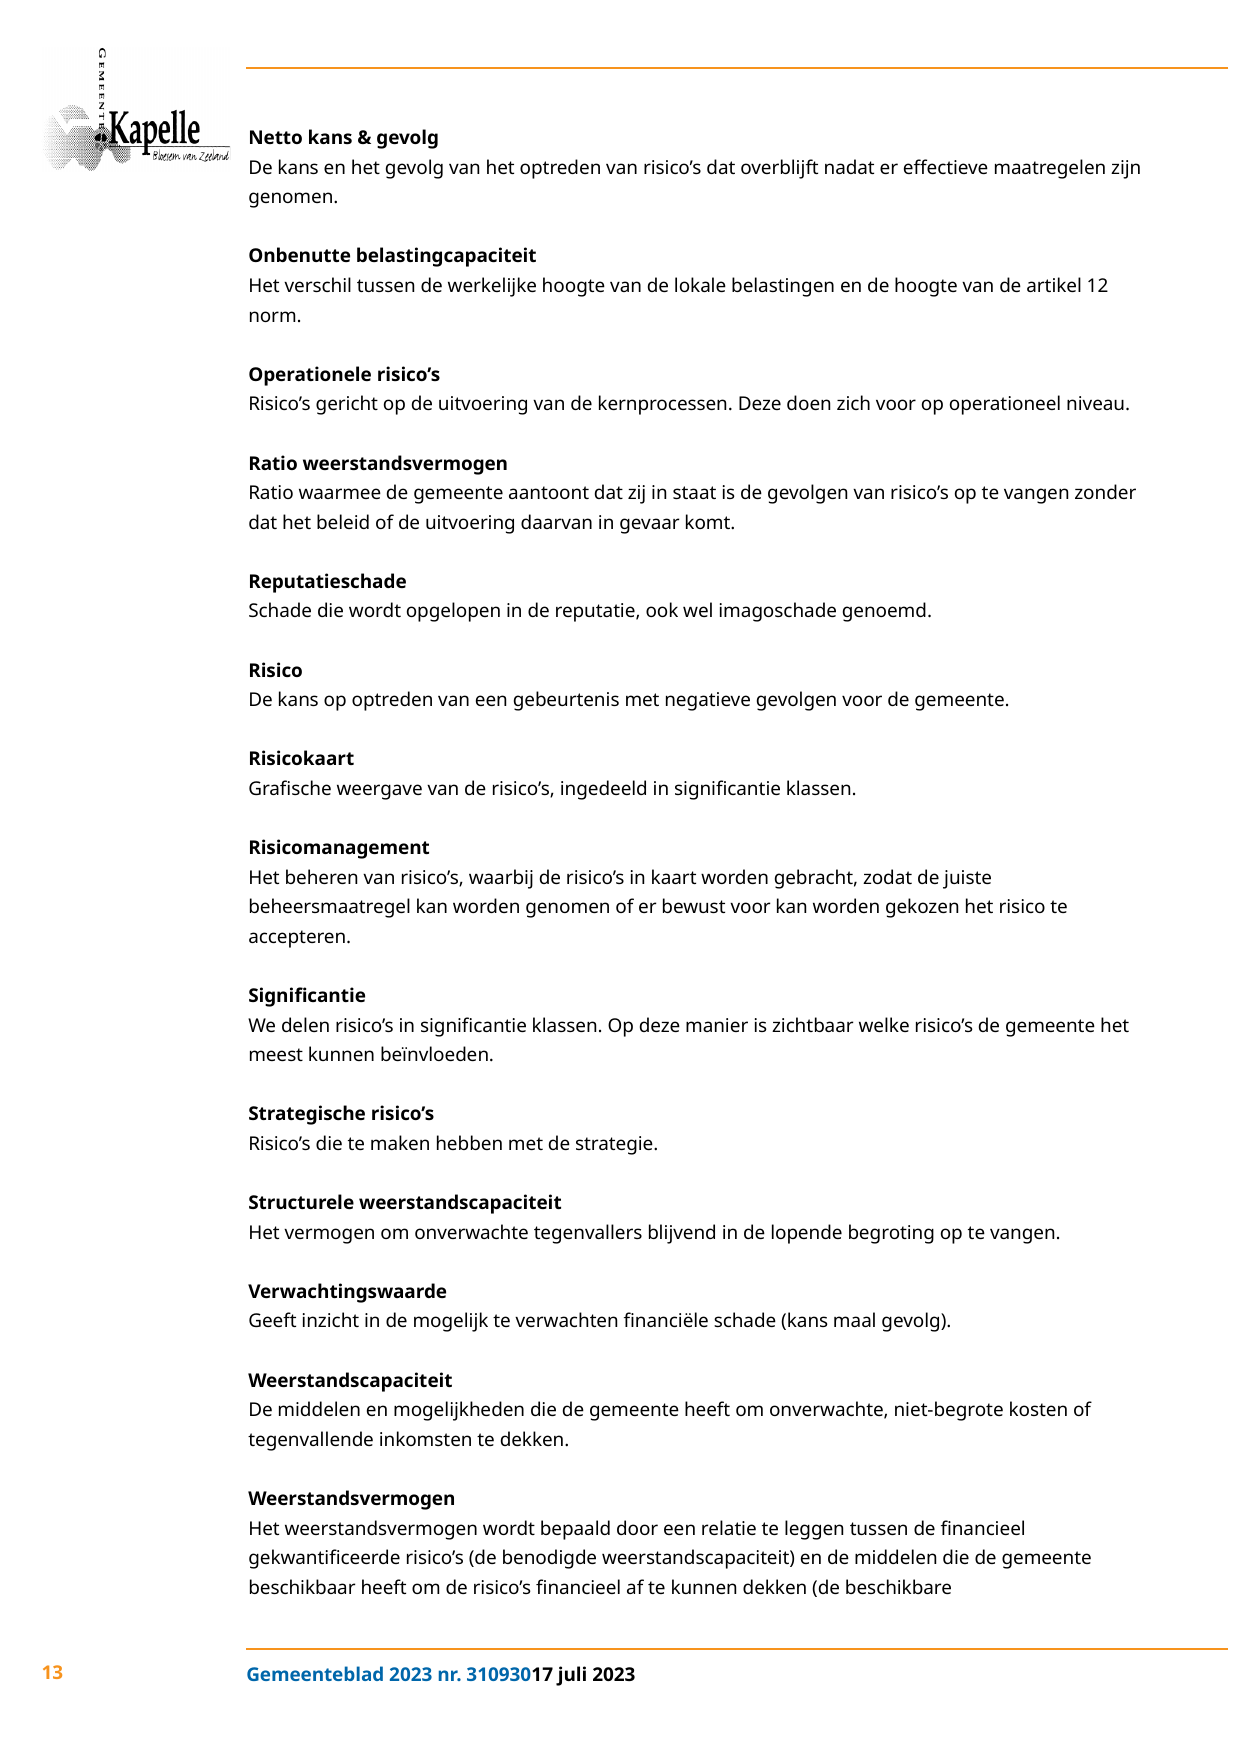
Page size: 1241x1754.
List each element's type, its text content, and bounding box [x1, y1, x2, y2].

text Risico [248, 657, 1152, 683]
text Netto kans & gevolg [248, 124, 1152, 150]
text Ratio weerstandsvermogen [248, 450, 1152, 476]
text Schade die wordt opgelopen in de reputatie, ook wel imagoschade genoemd. [248, 598, 1152, 623]
text Risico’s gericht op de uitvoering van de kernprocessen. Deze doen zich voor op operationeel niveau. [248, 391, 1152, 416]
text Ratio waarmee de gemeente aantoont dat zij in staat is de gevolgen van risico’s op te vangen zonder dat het beleid of de uitvoering daarvan in gevaar komt. [248, 479, 1152, 535]
text Onbenutte belastingcapaciteit [248, 243, 1152, 268]
text Risicokaart [248, 746, 1152, 771]
text Geeft inzicht in de mogelijk te verwachten financiële schade (kans maal gevolg). [248, 1308, 1152, 1333]
text Structurele weerstandscapaciteit [248, 1189, 1152, 1215]
text Verwachtingswaarde [248, 1278, 1152, 1304]
text Reputatieschade [248, 568, 1152, 594]
text De kans op optreden van een gebeurtenis met negatieve gevolgen voor de gemeente. [248, 686, 1152, 712]
text Het verschil tussen de werkelijke hoogte van de lokale belastingen en de hoogte van de artikel 12 norm. [248, 272, 1152, 328]
text De kans en het gevolg van het optreden van risico’s dat overblijft nadat er effectieve maatregelen zijn genomen. [248, 154, 1152, 209]
text Strategische risico’s [248, 1101, 1152, 1126]
text Risico’s die te maken hebben met de strategie. [248, 1130, 1152, 1156]
picture [41, 47, 231, 172]
text Operationele risico’s [248, 361, 1152, 387]
text Significantie [248, 982, 1152, 1008]
text Grafische weergave van de risico’s, ingedeeld in significantie klassen. [248, 775, 1152, 801]
text Risicomanagement [248, 834, 1152, 860]
text Het vermogen om onverwachte tegenvallers blijvend in de lopende begroting op te vangen. [248, 1219, 1152, 1245]
text We delen risico’s in significantie klassen. Op deze manier is zichtbaar welke risico’s de gemeente het meest kunnen beïnvloeden. [248, 1012, 1152, 1067]
text Het weerstandsvermogen wordt bepaald door een relatie te leggen tussen de financieel gekwantificeerde risico’s (de benodigde weerstandscapaciteit) en de middelen die de gemeente beschikbaar heeft om de risico’s financieel af te kunnen dekken (de beschikbare [248, 1515, 1152, 1600]
text Weerstandsvermogen [248, 1485, 1152, 1511]
text De middelen en mogelijkheden die de gemeente heeft om onverwachte, niet-begrote kosten of tegenvallende inkomsten te dekken. [248, 1396, 1152, 1452]
text Weerstandscapaciteit [248, 1367, 1152, 1393]
text Het beheren van risico’s, waarbij de risico’s in kaart worden gebracht, zodat de juiste beheersmaatregel kan worden genomen of er bewust voor kan worden gekozen het risico te accepteren. [248, 864, 1152, 949]
